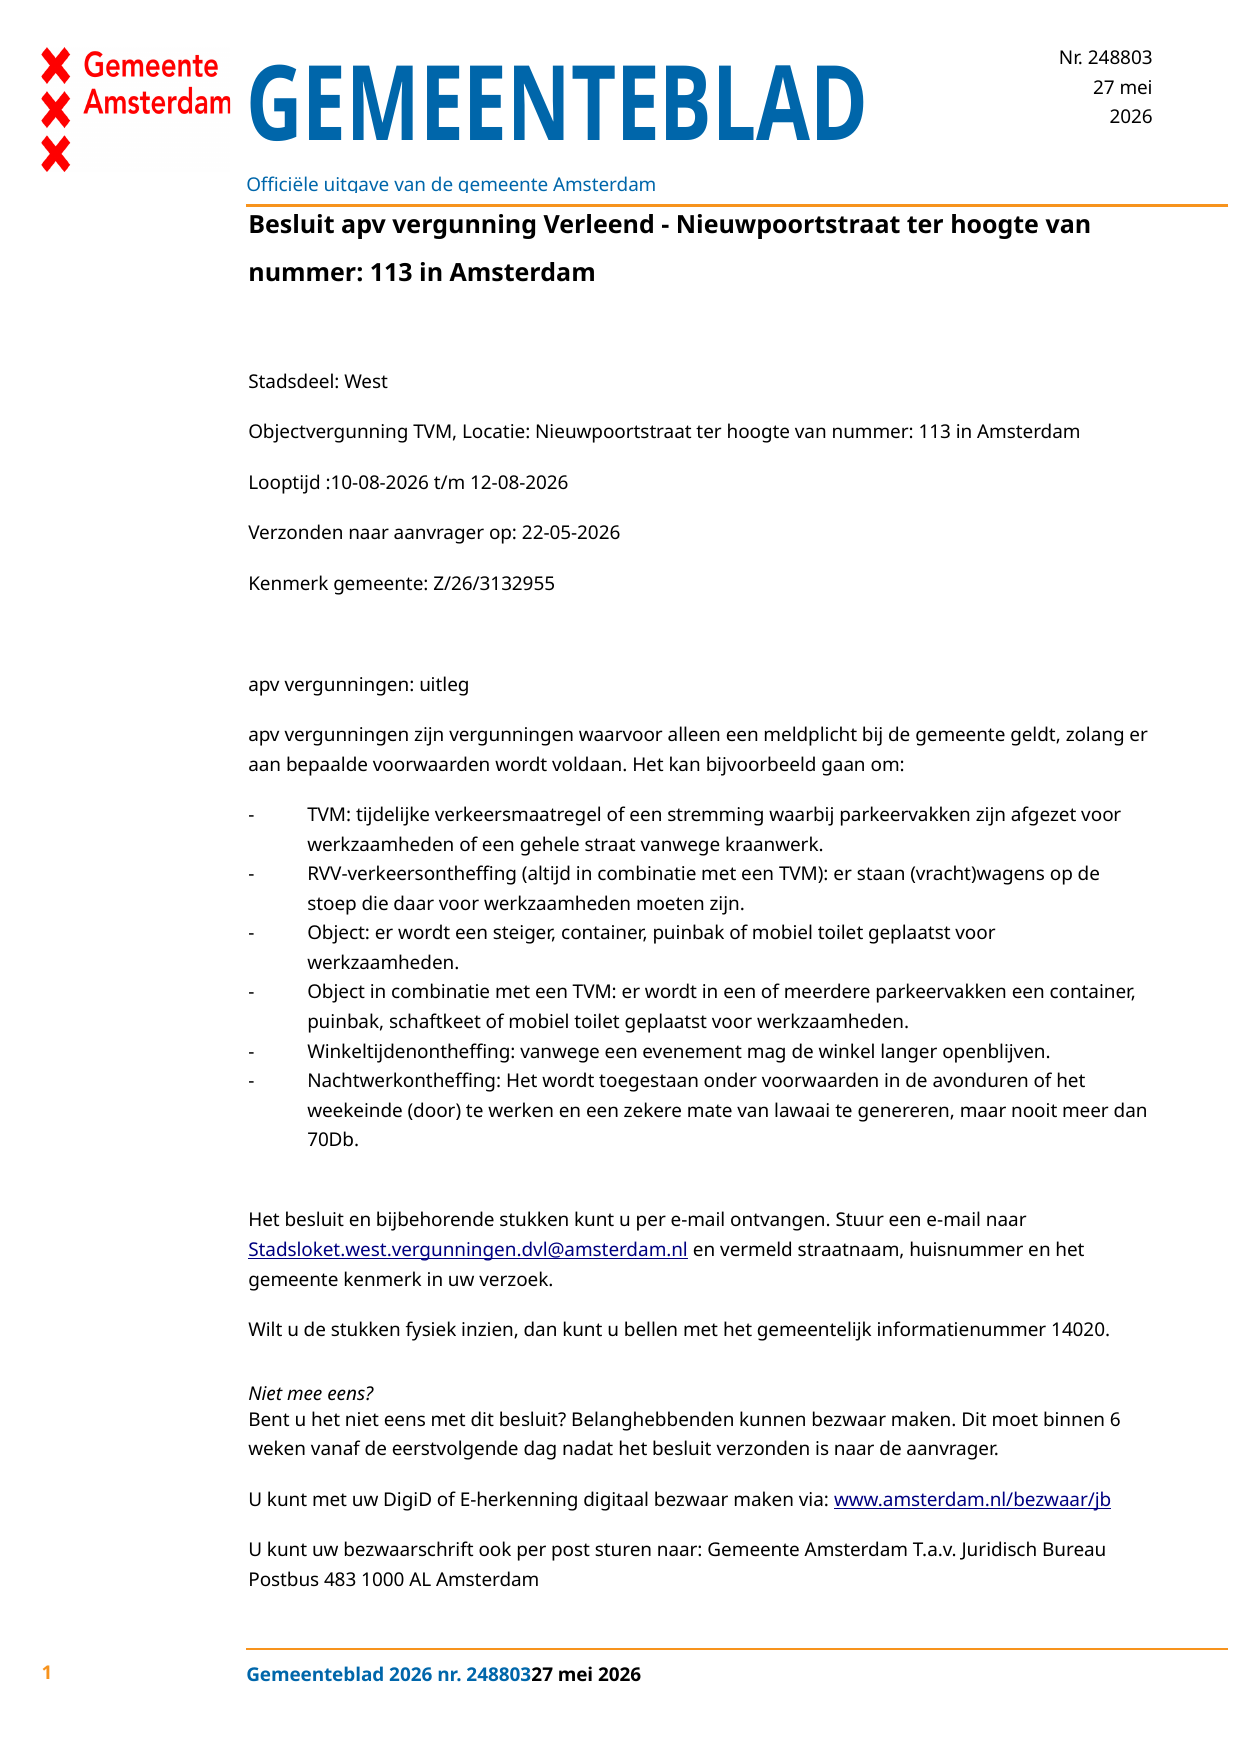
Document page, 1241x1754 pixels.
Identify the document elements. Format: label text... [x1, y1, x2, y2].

text Looptijd :10-08-2026 t/m 12-08-2026 [248, 469, 1152, 495]
text Niet mee eens? [248, 1380, 1152, 1406]
text Besluit apv vergunning Verleend - Nieuwpoortstraat ter hoogte van nummer: 113 in Amsterdam [248, 207, 1152, 288]
text Objectvergunning TVM, Locatie: Nieuwpoortstraat ter hoogte van nummer: 113 in Amsterdam [248, 419, 1152, 444]
text Stadsdeel: West [248, 368, 1152, 394]
text apv vergunningen: uitleg [248, 671, 1152, 697]
text U kunt met uw DigiD of E-herkenning digitaal bezwaar maken via: www.amsterdam.nl/bezwaar/jb [248, 1486, 1152, 1512]
text Bent u het niet eens met dit besluit? Belanghebbenden kunnen bezwaar maken. Dit moet binnen 6 weken vanaf de eerstvolgende dag nadat het besluit verzonden is naar de aanvrager. [248, 1406, 1152, 1461]
text U kunt uw bezwaarschrift ook per post sturen naar: Gemeente Amsterdam T.a.v. Juridisch Bureau Postbus 483 1000 AL Amsterdam [248, 1536, 1152, 1592]
list Object in combinatie met een TVM: er wordt in een of meerdere parkeervakken een container, puinbak, schaftkeet of mobiel toilet geplaatst voor werkzaamheden. [248, 979, 1152, 1034]
picture [41, 47, 231, 172]
list TVM: tijdelijke verkeersmaatregel of een stremming waarbij parkeervakken zijn afgezet voor werkzaamheden of een gehele straat vanwege kraanwerk. [248, 801, 1152, 857]
text Wilt u de stukken fysiek inzien, dan kunt u bellen met het gemeentelijk informatienummer 14020. [248, 1316, 1152, 1342]
text Verzonden naar aanvrager op: 22-05-2026 [248, 519, 1152, 545]
list Nachtwerkontheffing: Het wordt toegestaan onder voorwaarden in de avonduren of het weekeinde (door) te werken en een zekere mate van lawaai te genereren, maar nooit meer dan 70Db. [248, 1067, 1152, 1152]
text apv vergunningen zijn vergunningen waarvoor alleen een meldplicht bij de gemeente geldt, zolang er aan bepaalde voorwaarden wordt voldaan. Het kan bijvoorbeeld gaan om: [248, 721, 1152, 777]
list RVV-verkeersontheffing (altijd in combinatie met een TVM): er staan (vracht)wagens op de stoep die daar voor werkzaamheden moeten zijn. [248, 860, 1152, 916]
list Object: er wordt een steiger, container, puinbak of mobiel toilet geplaatst voor werkzaamheden. [248, 919, 1152, 975]
text Het besluit en bijbehorende stukken kunt u per e-mail ontvangen. Stuur een e-mail naar Stadsloket.west.vergunningen.dvl@amsterdam.nl en vermeld straatnaam, huisnummer en het gemeente kenmerk in uw verzoek. [248, 1207, 1152, 1292]
list Winkeltijdenontheffing: vanwege een evenement mag de winkel langer openblijven. [248, 1038, 1152, 1064]
text Kenmerk gemeente: Z/26/3132955 [248, 570, 1152, 596]
